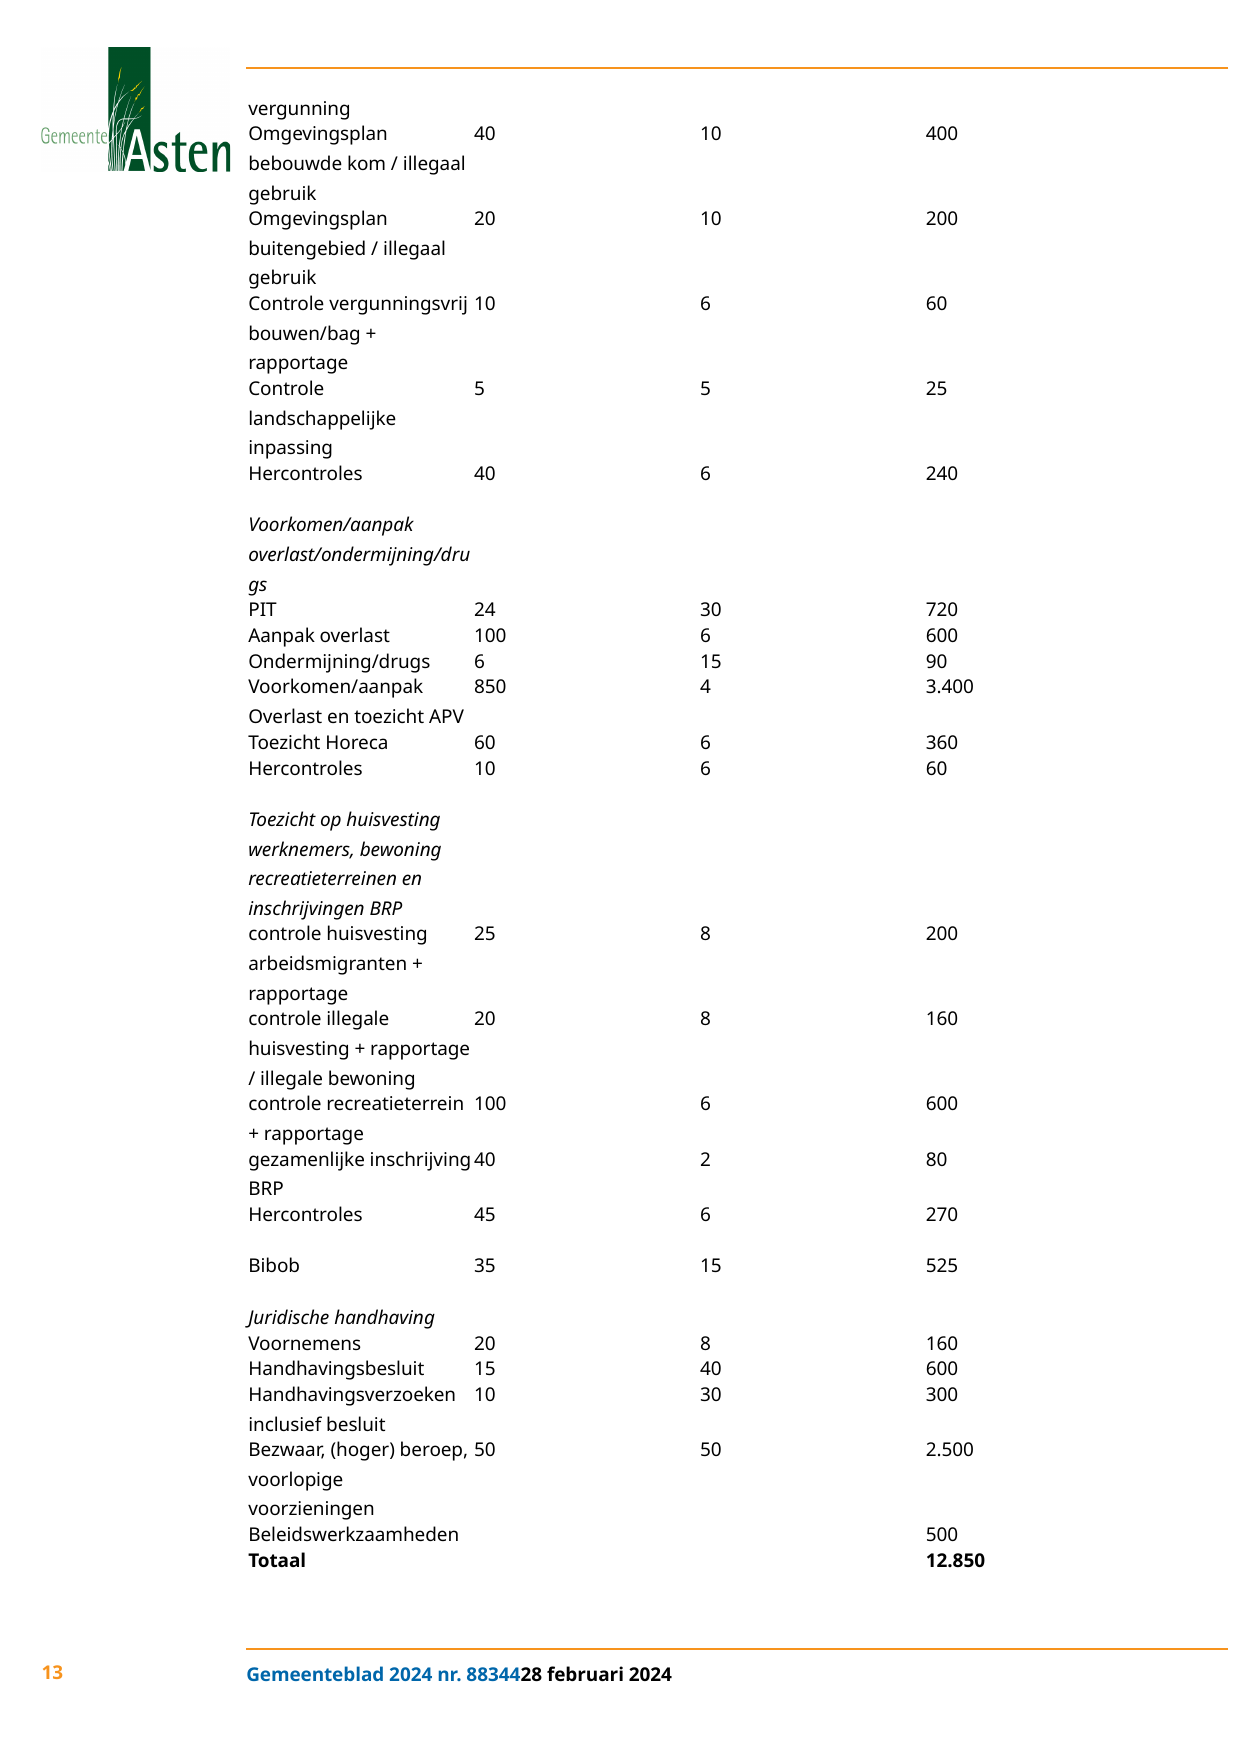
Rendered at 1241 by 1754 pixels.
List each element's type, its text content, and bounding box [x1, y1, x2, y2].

table_cell [926, 1227, 1152, 1252]
table_cell 200 [926, 205, 1152, 290]
table_cell Handhavingsbesluit [248, 1355, 474, 1381]
table_cell 3.400 [926, 674, 1152, 729]
table_cell Ondermijning/drugs [248, 648, 474, 674]
table_cell [474, 780, 700, 806]
table_cell [700, 806, 926, 921]
table_cell Voorkomen/aanpak Overlast en toezicht APV [248, 674, 474, 729]
table_cell [700, 1547, 926, 1573]
table_cell 40 [474, 460, 700, 486]
table_cell [926, 1304, 1152, 1330]
table_cell 2 [700, 1146, 926, 1201]
picture [41, 47, 231, 172]
table_cell 6 [700, 1090, 926, 1146]
table_cell Handhavingsverzoeken inclusief besluit [248, 1381, 474, 1436]
table_cell 20 [474, 1006, 700, 1090]
table_cell [474, 512, 700, 596]
table_cell 24 [474, 596, 700, 622]
table_cell 270 [926, 1201, 1152, 1227]
table_cell 25 [474, 921, 700, 1006]
table_cell 10 [474, 290, 700, 375]
table_cell 60 [926, 755, 1152, 780]
table_cell [248, 1278, 474, 1304]
table_cell Voorkomen/aanpak overlast/ondermijning/drugs [248, 512, 474, 596]
table_cell 40 [474, 1146, 700, 1201]
table_cell Controle vergunningsvrij bouwen/bag + rapportage [248, 290, 474, 375]
table_cell 8 [700, 1006, 926, 1090]
table_cell [926, 95, 1152, 121]
table_cell controle huisvesting arbeidsmigranten + rapportage [248, 921, 474, 1006]
table_cell 40 [474, 121, 700, 205]
table_cell [474, 1521, 700, 1547]
table_cell [474, 1278, 700, 1304]
table_cell 525 [926, 1253, 1152, 1278]
table_cell 100 [474, 1090, 700, 1146]
table_cell Aanpak overlast [248, 622, 474, 648]
table_cell 10 [474, 755, 700, 780]
table_cell gezamenlijke inschrijving BRP [248, 1146, 474, 1201]
table_cell [926, 486, 1152, 512]
table_cell [700, 1521, 926, 1547]
table_cell 50 [474, 1436, 700, 1521]
table_cell vergunning [248, 95, 474, 121]
table_cell 4 [700, 674, 926, 729]
table_cell 45 [474, 1201, 700, 1227]
table_cell 8 [700, 921, 926, 1006]
table_cell 160 [926, 1006, 1152, 1090]
table_cell [474, 1227, 700, 1252]
table_cell 600 [926, 622, 1152, 648]
table_cell 400 [926, 121, 1152, 205]
table_cell Hercontroles [248, 755, 474, 780]
table_cell 60 [474, 729, 700, 755]
table_cell 10 [700, 205, 926, 290]
table_cell 600 [926, 1090, 1152, 1146]
table_cell 35 [474, 1253, 700, 1278]
table_cell Totaal [248, 1547, 474, 1573]
table_cell Juridische handhaving [248, 1304, 474, 1330]
table_cell 10 [700, 121, 926, 205]
table_cell 15 [700, 648, 926, 674]
table_cell [926, 780, 1152, 806]
table_cell PIT [248, 596, 474, 622]
table_cell Bibob [248, 1253, 474, 1278]
table_cell Toezicht Horeca [248, 729, 474, 755]
table_cell [926, 512, 1152, 596]
table_cell [700, 95, 926, 121]
table_cell [926, 806, 1152, 921]
table_cell 300 [926, 1381, 1152, 1436]
table_cell 240 [926, 460, 1152, 486]
table_cell Hercontroles [248, 1201, 474, 1227]
table_cell 25 [926, 375, 1152, 460]
table_cell 600 [926, 1355, 1152, 1381]
table_cell 20 [474, 205, 700, 290]
table_cell [926, 1278, 1152, 1304]
table_cell Omgevingsplan bebouwde kom / illegaal gebruik [248, 121, 474, 205]
table_cell 5 [700, 375, 926, 460]
table_cell 500 [926, 1521, 1152, 1547]
table_cell Toezicht op huisvesting werknemers, bewoning recreatieterreinen en inschrijvingen BRP [248, 806, 474, 921]
table_cell [474, 1304, 700, 1330]
table_cell 6 [474, 648, 700, 674]
table_cell controle recreatieterrein + rapportage [248, 1090, 474, 1146]
table_cell 160 [926, 1330, 1152, 1355]
table_cell [700, 780, 926, 806]
table_cell [474, 1547, 700, 1573]
table_cell 90 [926, 648, 1152, 674]
table_cell [700, 1278, 926, 1304]
table_cell Hercontroles [248, 460, 474, 486]
table_cell [248, 780, 474, 806]
table_cell 15 [700, 1253, 926, 1278]
table_cell [700, 1304, 926, 1330]
table_cell [248, 486, 474, 512]
table_cell 6 [700, 755, 926, 780]
table_cell 20 [474, 1330, 700, 1355]
table_cell Voornemens [248, 1330, 474, 1355]
table_cell 12.850 [926, 1547, 1152, 1573]
table_cell [700, 486, 926, 512]
table_cell controle illegale huisvesting + rapportage / illegale bewoning [248, 1006, 474, 1090]
table_cell 2.500 [926, 1436, 1152, 1521]
table_cell 5 [474, 375, 700, 460]
table_cell 6 [700, 622, 926, 648]
table_cell [474, 486, 700, 512]
table_cell 850 [474, 674, 700, 729]
table_cell 30 [700, 596, 926, 622]
table_cell 80 [926, 1146, 1152, 1201]
table_cell 200 [926, 921, 1152, 1006]
table_cell 6 [700, 1201, 926, 1227]
table_cell 100 [474, 622, 700, 648]
table_cell 40 [700, 1355, 926, 1381]
table_cell [474, 806, 700, 921]
table_cell [700, 1227, 926, 1252]
table_cell Bezwaar, (hoger) beroep, voorlopige voorzieningen [248, 1436, 474, 1521]
table_cell 6 [700, 729, 926, 755]
table_cell [700, 512, 926, 596]
table_cell Controle landschappelijke inpassing [248, 375, 474, 460]
table_cell 30 [700, 1381, 926, 1436]
table_cell Beleidswerkzaamheden [248, 1521, 474, 1547]
table_cell 15 [474, 1355, 700, 1381]
table_cell 6 [700, 460, 926, 486]
table_cell 8 [700, 1330, 926, 1355]
table_cell 60 [926, 290, 1152, 375]
table_cell 6 [700, 290, 926, 375]
table_cell 720 [926, 596, 1152, 622]
table_cell [474, 95, 700, 121]
table_cell 10 [474, 1381, 700, 1436]
table_cell [248, 1227, 474, 1252]
table_cell Omgevingsplan buitengebied / illegaal gebruik [248, 205, 474, 290]
table_cell 360 [926, 729, 1152, 755]
table_cell 50 [700, 1436, 926, 1521]
